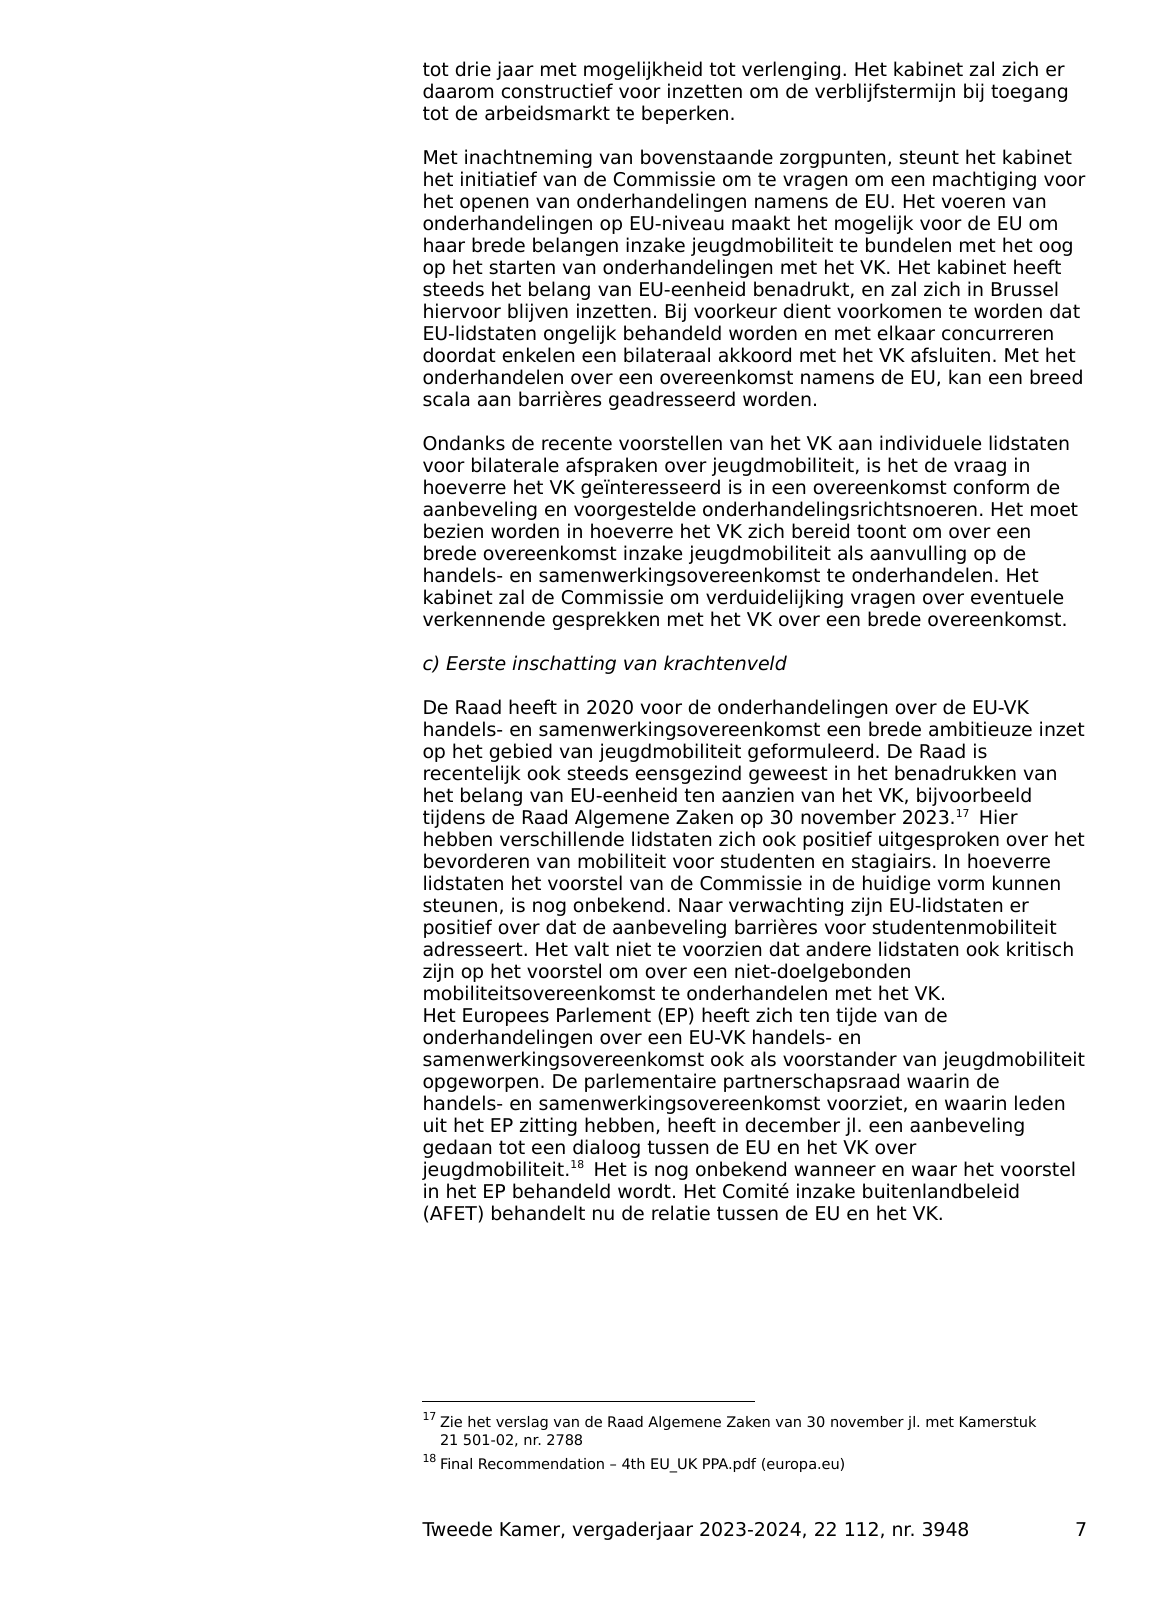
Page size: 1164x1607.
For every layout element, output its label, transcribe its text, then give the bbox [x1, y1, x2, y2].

text Het Europees Parlement (EP) heeft zich ten tijde van de onderhandelingen over een EU-VK handels- en samenwerkingsovereenkomst ook als voorstander van jeugdmobiliteit opgeworpen. De parlementaire partnerschapsraad waarin de handels- en samenwerkingsovereenkomst voorziet, en waarin leden uit het EP zitting hebben, heeft in december jl. een aanbeveling gedaan tot een dialoog tussen de EU en het VK over jeugdmobiliteit. Het is nog onbekend wanneer en waar het voorstel in het EP behandeld wordt. Het Comité inzake buitenlandbeleid (AFET) behandelt nu de relatie tussen de EU en het VK. [422, 1005, 1087, 1225]
subtitle c) Eerste inschatting van krachtenveld [422, 653, 1087, 675]
text De Raad heeft in 2020 voor de onderhandelingen over de EU-VK handels- en samenwerkingsovereenkomst een brede ambitieuze inzet op het gebied van jeugdmobiliteit geformuleerd. De Raad is recentelijk ook steeds eensgezind geweest in het benadrukken van het belang van EU-eenheid ten aanzien van het VK, bijvoorbeeld tijdens de Raad Algemene Zaken op 30 november 2023. Hier hebben verschillende lidstaten zich ook positief uitgesproken over het bevorderen van mobiliteit voor studenten en stagiairs. In hoeverre lidstaten het voorstel van de Commissie in de huidige vorm kunnen steunen, is nog onbekend. Naar verwachting zijn EU-lidstaten er positief over dat de aanbeveling barrières voor studentenmobiliteit adresseert. Het valt niet te voorzien dat andere lidstaten ook kritisch zijn op het voorstel om over een niet-doelgebonden mobiliteitsovereenkomst te onderhandelen met het VK. [422, 697, 1087, 1005]
text Ondanks de recente voorstellen van het VK aan individuele lidstaten voor bilaterale afspraken over jeugdmobiliteit, is het de vraag in hoeverre het VK geïnteresseerd is in een overeenkomst conform de aanbeveling en voorgestelde onderhandelingsrichtsnoeren. Het moet bezien worden in hoeverre het VK zich bereid toont om over een brede overeenkomst inzake jeugdmobiliteit als aanvulling op de handels- en samenwerkingsovereenkomst te onderhandelen. Het kabinet zal de Commissie om verduidelijking vragen over eventuele verkennende gesprekken met het VK over een brede overeenkomst. [422, 433, 1087, 631]
text Zie het verslag van de Raad Algemene Zaken van 30 november jl. met Kamerstuk 21 501-02, nr. 2788 [422, 1410, 1087, 1449]
text tot drie jaar met mogelijkheid tot verlenging. Het kabinet zal zich er daarom constructief voor inzetten om de verblijfstermijn bij toegang tot de arbeidsmarkt te beperken. [422, 59, 1087, 125]
text Met inachtneming van bovenstaande zorgpunten, steunt het kabinet het initiatief van de Commissie om te vragen om een machtiging voor het openen van onderhandelingen namens de EU. Het voeren van onderhandelingen op EU-niveau maakt het mogelijk voor de EU om haar brede belangen inzake jeugdmobiliteit te bundelen met het oog op het starten van onderhandelingen met het VK. Het kabinet heeft steeds het belang van EU-eenheid benadrukt, en zal zich in Brussel hiervoor blijven inzetten. Bij voorkeur dient voorkomen te worden dat EU-lidstaten ongelijk behandeld worden en met elkaar concurreren doordat enkelen een bilateraal akkoord met het VK afsluiten. Met het onderhandelen over een overeenkomst namens de EU, kan een breed scala aan barrières geadresseerd worden. [422, 147, 1087, 411]
text Final Recommendation – 4th EU_UK PPA.pdf (europa.eu) [422, 1452, 1087, 1474]
